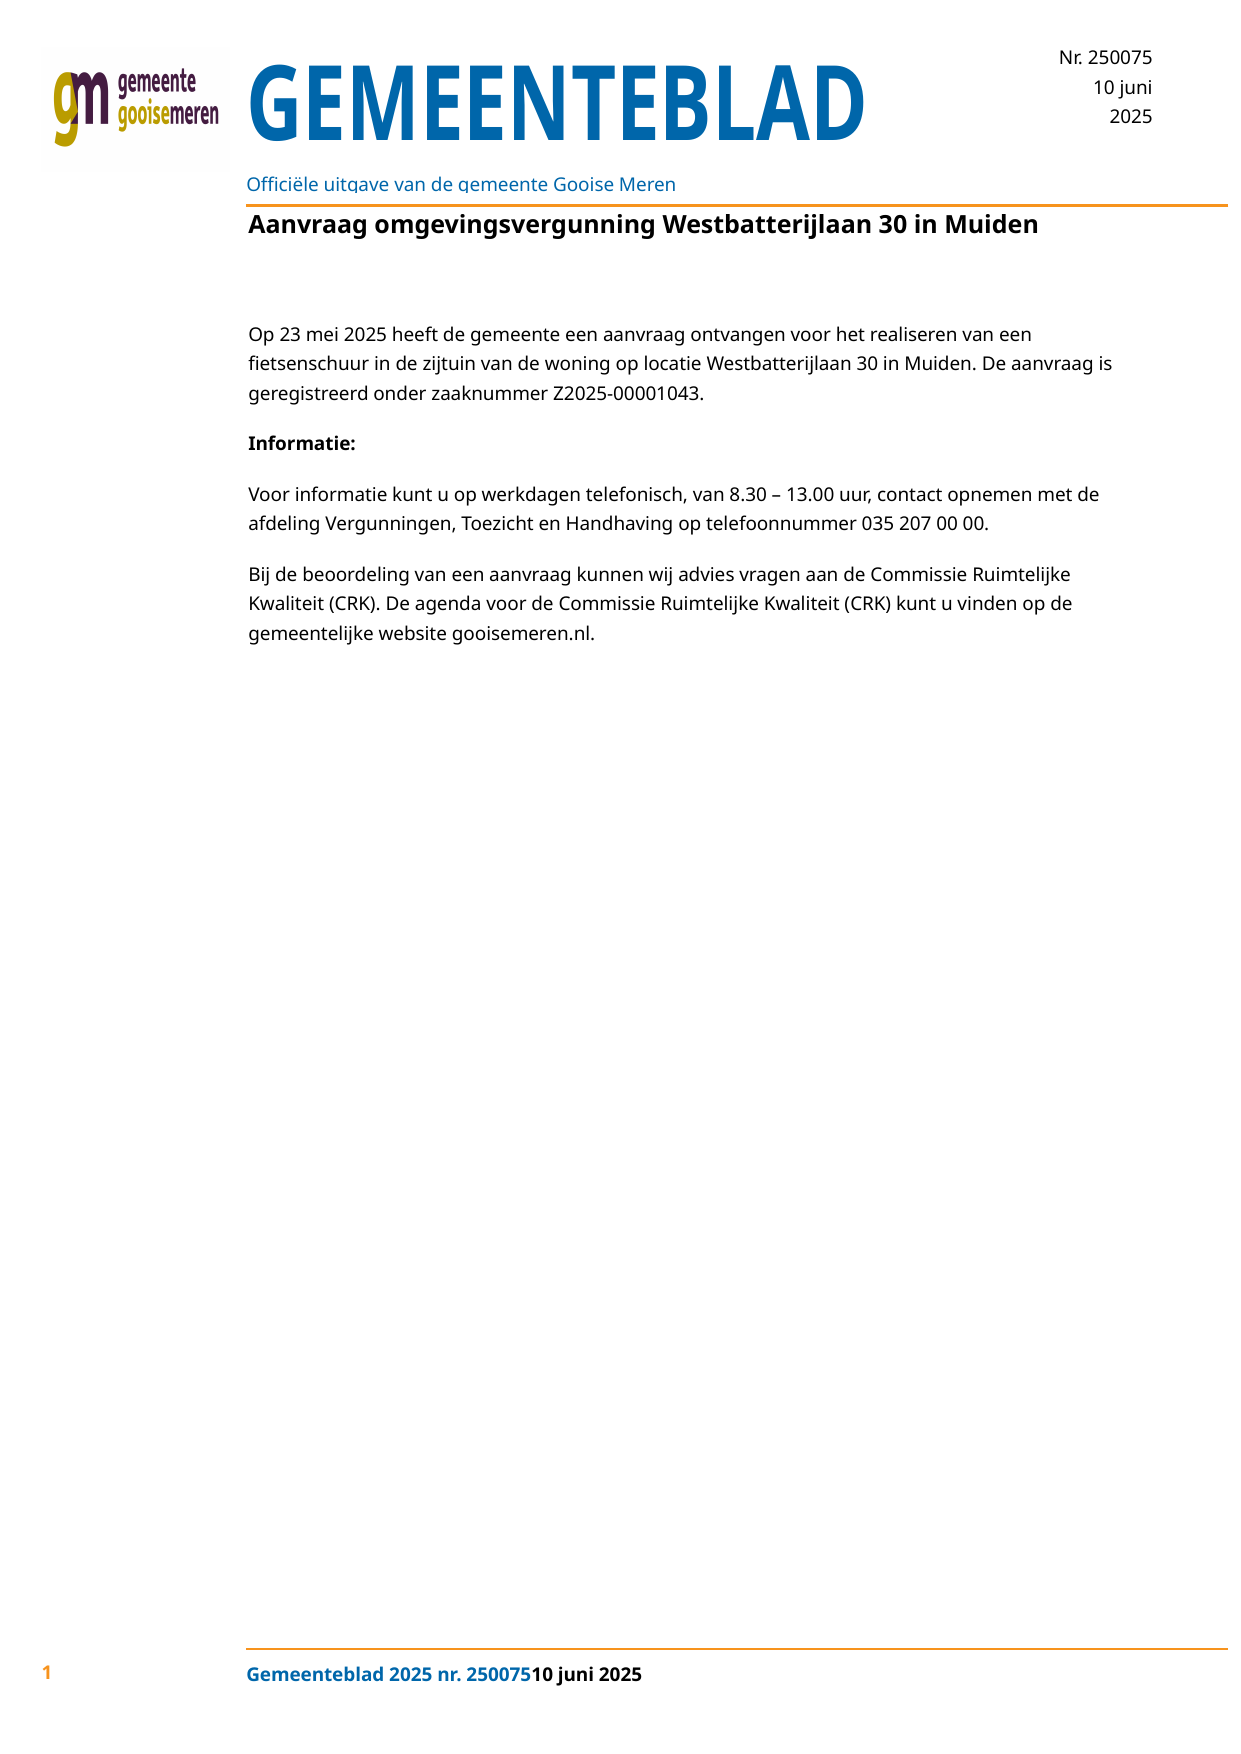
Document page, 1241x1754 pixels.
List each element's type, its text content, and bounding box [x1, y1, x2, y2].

text Op 23 mei 2025 heeft de gemeente een aanvraag ontvangen voor het realiseren van een fietsenschuur in de zijtuin van de woning op locatie Westbatterijlaan 30 in Muiden. De aanvraag is geregistreerd onder zaaknummer Z2025-00001043. [248, 321, 1152, 406]
text Bij de beoordeling van een aanvraag kunnen wij advies vragen aan de Commissie Ruimtelijke Kwaliteit (CRK). De agenda voor de Commissie Ruimtelijke Kwaliteit (CRK) kunt u vinden op de gemeentelijke website gooisemeren.nl. [248, 561, 1152, 646]
text Aanvraag omgevingsvergunning Westbatterijlaan 30 in Muiden [248, 207, 1152, 241]
text Informatie: [248, 430, 1152, 456]
picture [41, 47, 231, 172]
text Voor informatie kunt u op werkdagen telefonisch, van 8.30 – 13.00 uur, contact opnemen met de afdeling Vergunningen, Toezicht en Handhaving op telefoonnummer 035 207 00 00. [248, 481, 1152, 536]
